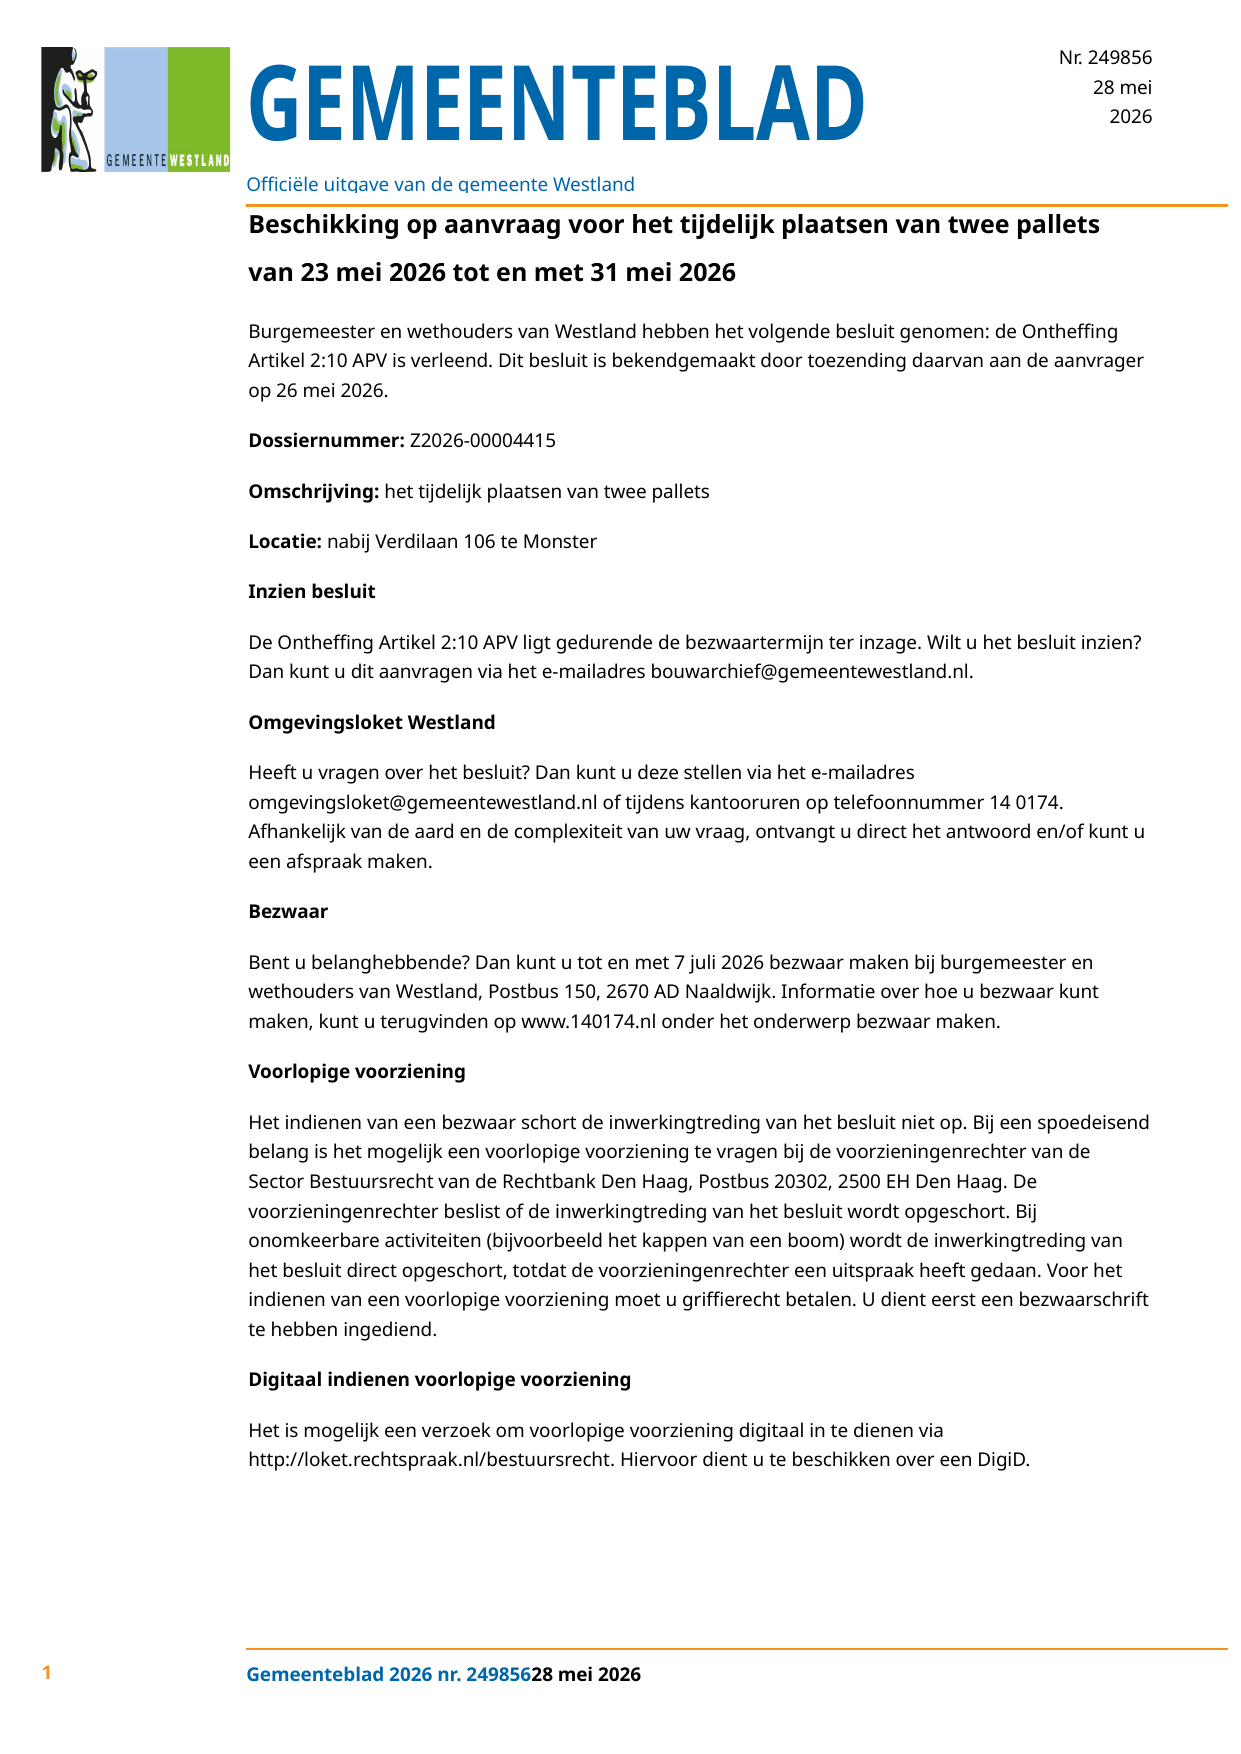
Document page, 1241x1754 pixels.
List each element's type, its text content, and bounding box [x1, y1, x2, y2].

text Omgevingsloket Westland [248, 709, 1152, 735]
text Omschrijving: het tijdelijk plaatsen van twee pallets [248, 478, 1152, 504]
text Bezwaar [248, 899, 1152, 924]
text Heeft u vragen over het besluit? Dan kunt u deze stellen via het e-mailadres omgevingsloket@gemeentewestland.nl of tijdens kantooruren op telefoonnummer 14 0174. Afhankelijk van de aard en de complexiteit van uw vraag, ontvangt u direct het antwoord en/of kunt u een afspraak maken. [248, 759, 1152, 874]
text Beschikking op aanvraag voor het tijdelijk plaatsen van twee pallets van 23 mei 2026 tot en met 31 mei 2026 [248, 207, 1152, 288]
text De Ontheffing Artikel 2:10 APV ligt gedurende de bezwaartermijn ter inzage. Wilt u het besluit inzien? Dan kunt u dit aanvragen via het e-mailadres bouwarchief@gemeentewestland.nl. [248, 629, 1152, 684]
text Digitaal indienen voorlopige voorziening [248, 1367, 1152, 1392]
text Het indienen van een bezwaar schort de inwerkingtreding van het besluit niet op. Bij een spoedeisend belang is het mogelijk een voorlopige voorziening te vragen bij de voorzieningenrechter van de Sector Bestuursrecht van de Rechtbank Den Haag, Postbus 20302, 2500 EH Den Haag. De voorzieningenrechter beslist of de inwerkingtreding van het besluit wordt opgeschort. Bij onomkeerbare activiteiten (bijvoorbeeld het kappen van een boom) wordt de inwerkingtreding van het besluit direct opgeschort, totdat de voorzieningenrechter een uitspraak heeft gedaan. Voor het indienen van een voorlopige voorziening moet u griffierecht betalen. U dient eerst een bezwaarschrift te hebben ingediend. [248, 1109, 1152, 1342]
text Dossiernummer: Z2026-00004415 [248, 427, 1152, 453]
text Bent u belanghebbende? Dan kunt u tot en met 7 juli 2026 bezwaar maken bij burgemeester en wethouders van Westland, Postbus 150, 2670 AD Naaldwijk. Informatie over hoe u bezwaar kunt maken, kunt u terugvinden op www.140174.nl onder het onderwerp bezwaar maken. [248, 949, 1152, 1034]
text Locatie: nabij Verdilaan 106 te Monster [248, 528, 1152, 554]
text Voorlopige voorziening [248, 1059, 1152, 1084]
text Burgemeester en wethouders van Westland hebben het volgende besluit genomen: de Ontheffing Artikel 2:10 APV is verleend. Dit besluit is bekendgemaakt door toezending daarvan aan de aanvrager op 26 mei 2026. [248, 318, 1152, 403]
picture [41, 47, 231, 172]
text Het is mogelijk een verzoek om voorlopige voorziening digitaal in te dienen via http://loket.rechtspraak.nl/bestuursrecht. Hiervoor dient u te beschikken over een DigiD. [248, 1417, 1152, 1472]
text Inzien besluit [248, 579, 1152, 604]
